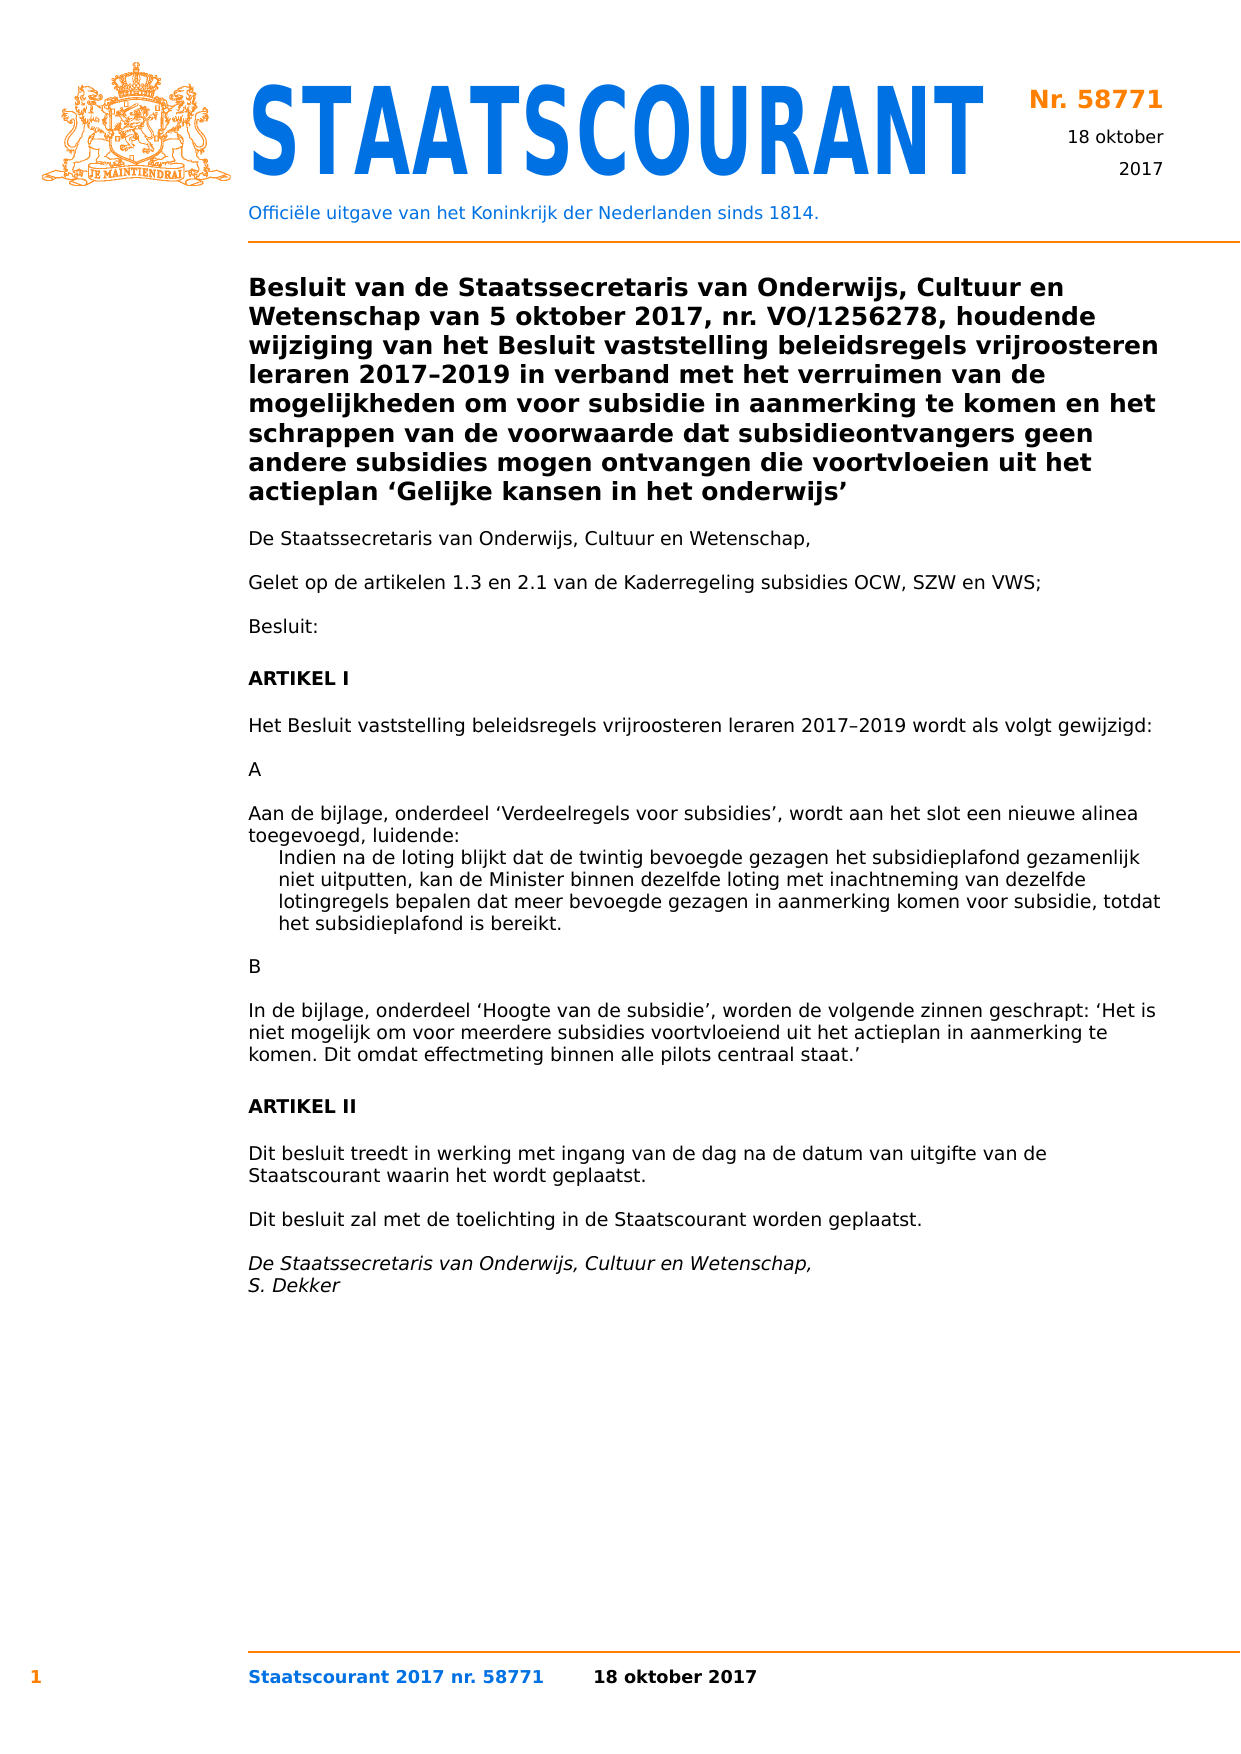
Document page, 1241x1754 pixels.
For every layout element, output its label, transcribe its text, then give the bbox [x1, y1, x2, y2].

text In de bijlage, onderdeel ‘Hoogte van de subsidie’, worden de volgende zinnen geschrapt: ‘Het is niet mogelijk om voor meerdere subsidies voortvloeiend uit het actieplan in aanmerking te komen. Dit omdat effectmeting binnen alle pilots centraal staat.’ [248, 1000, 1163, 1066]
subtitle Besluit van de Staatssecretaris van Onderwijs, Cultuur en Wetenschap van 5 oktober 2017, nr. VO/1256278, houdende wijziging van het Besluit vaststelling beleidsregels vrijroosteren leraren 2017–2019 in verband met het verruimen van de mogelijkheden om voor subsidie in aanmerking te komen en het schrappen van de voorwaarde dat subsidieontvangers geen andere subsidies mogen ontvangen die voortvloeien uit het actieplan ‘Gelijke kansen in het onderwijs’ [248, 273, 1163, 506]
table_header STAATSCOURANT [248, 62, 998, 203]
picture [41, 62, 231, 186]
text Dit besluit treedt in werking met ingang van de dag na de datum van uitgifte van de Staatscourant waarin het wordt geplaatst. [248, 1143, 1163, 1187]
table_header [25, 62, 248, 241]
text Aan de bijlage, onderdeel ‘Verdeelregels voor subsidies’, wordt aan het slot een nieuwe alinea toegevoegd, luidende: [248, 803, 1163, 847]
subtitle ARTIKEL I [248, 668, 1163, 690]
table_cell Officiële uitgave van het Koninkrijk der Nederlanden sinds 1814. [248, 203, 1240, 241]
subtitle ARTIKEL II [248, 1096, 1163, 1118]
text Indien na de loting blijkt dat de twintig bevoegde gezagen het subsidieplafond gezamenlijk niet uitputten, kan de Minister binnen dezelfde loting met inachtneming van dezelfde lotingregels bepalen dat meer bevoegde gezagen in aanmerking komen voor subsidie, totdat het subsidieplafond is bereikt. [278, 847, 1163, 934]
table_cell 2017 [998, 153, 1240, 203]
table_cell 18 oktober [998, 121, 1240, 153]
table_header Nr. 58771 [998, 62, 1240, 121]
text Dit besluit zal met de toelichting in de Staatscourant worden geplaatst. [248, 1209, 1163, 1231]
text A [248, 759, 1163, 781]
text Gelet op de artikelen 1.3 en 2.1 van de Kaderregeling subsidies OCW, SZW en VWS; [248, 572, 1163, 594]
text Besluit: [248, 616, 1163, 638]
text De Staatssecretaris van Onderwijs, Cultuur en Wetenschap, S. Dekker [248, 1253, 1163, 1297]
text B [248, 956, 1163, 978]
text Het Besluit vaststelling beleidsregels vrijroosteren leraren 2017–2019 wordt als volgt gewijzigd: [248, 715, 1163, 737]
text De Staatssecretaris van Onderwijs, Cultuur en Wetenschap, [248, 528, 1163, 550]
